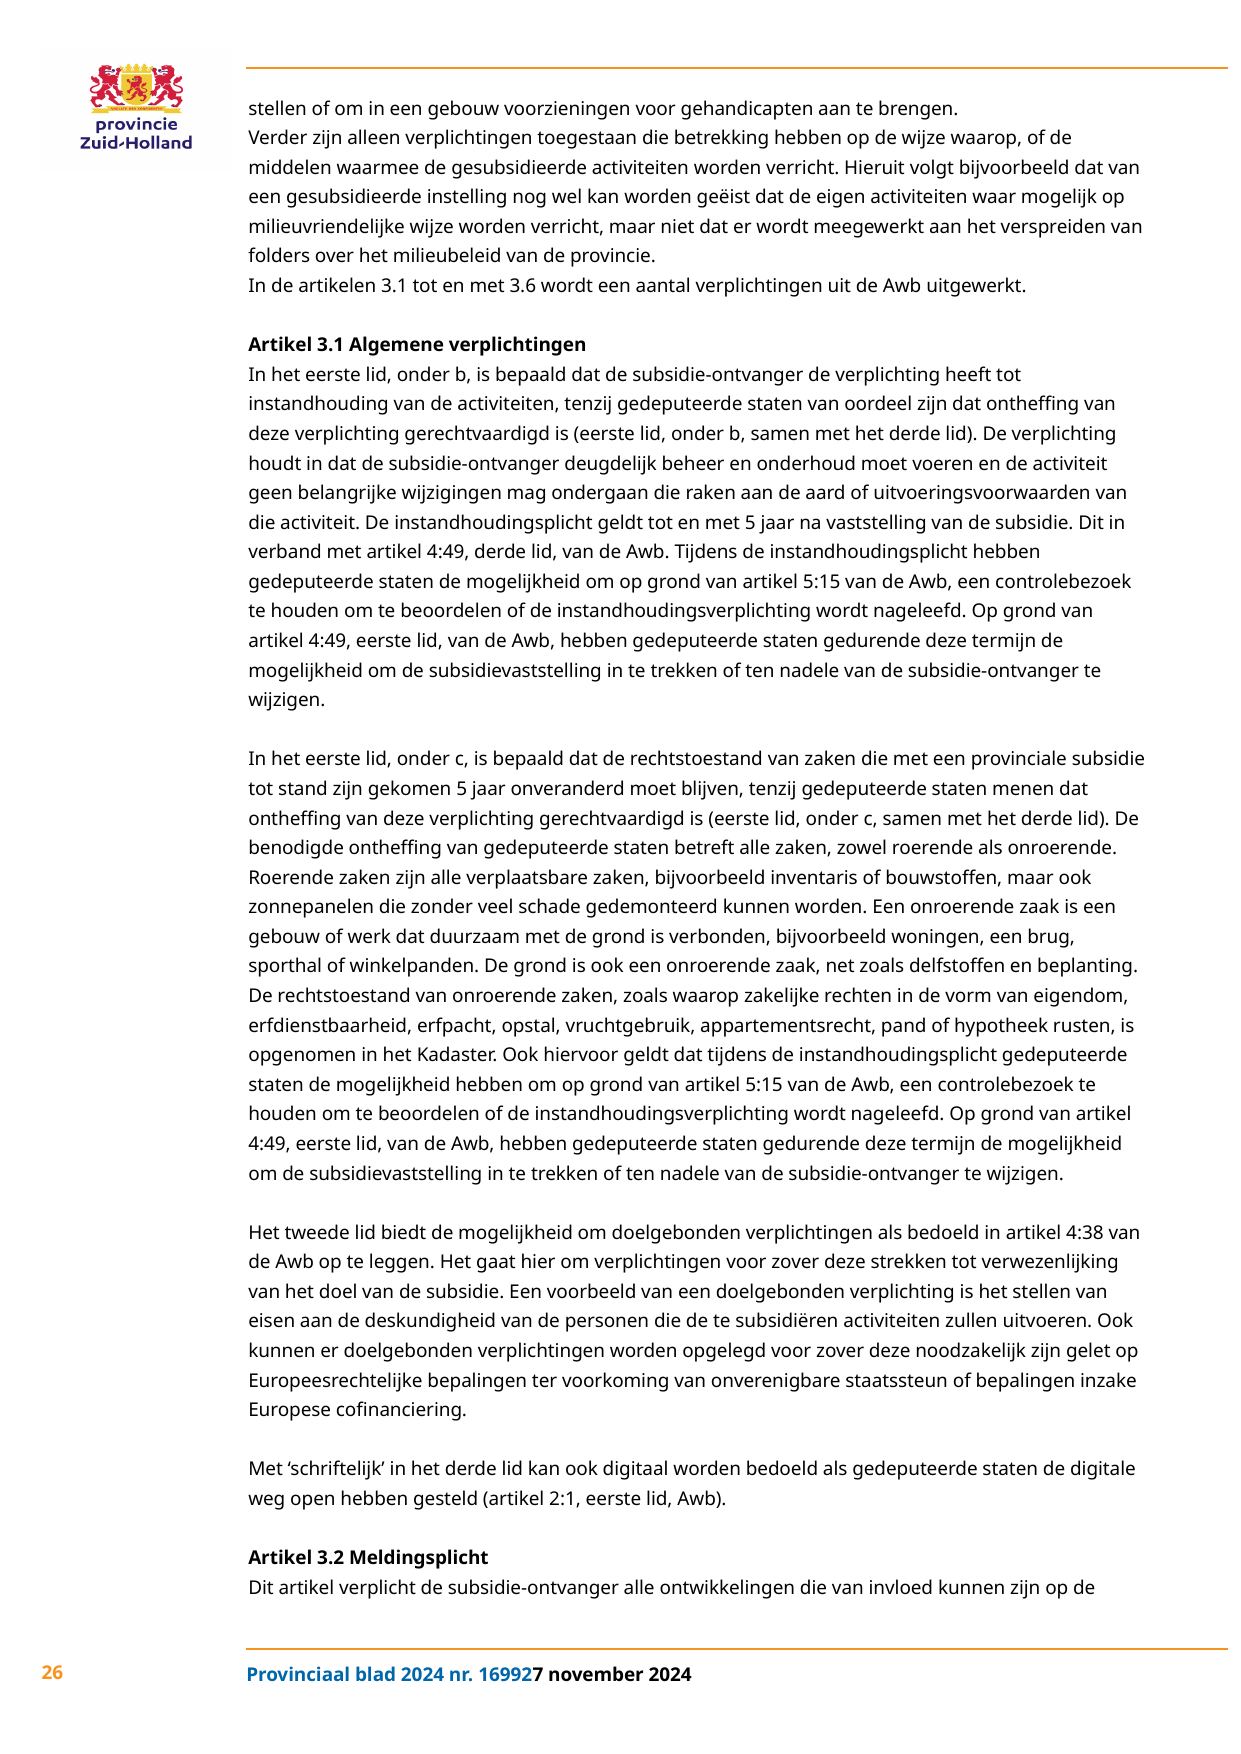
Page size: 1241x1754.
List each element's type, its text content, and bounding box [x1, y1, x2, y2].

text In het eerste lid, onder c, is bepaald dat de rechtstoestand van zaken die met een provinciale subsidie tot stand zijn gekomen 5 jaar onveranderd moet blijven, tenzij gedeputeerde staten menen dat ontheffing van deze verplichting gerechtvaardigd is (eerste lid, onder c, samen met het derde lid). De benodigde ontheffing van gedeputeerde staten betreft alle zaken, zowel roerende als onroerende. Roerende zaken zijn alle verplaatsbare zaken, bijvoorbeeld inventaris of bouwstoffen, maar ook zonnepanelen die zonder veel schade gedemonteerd kunnen worden. Een onroerende zaak is een gebouw of werk dat duurzaam met de grond is verbonden, bijvoorbeeld woningen, een brug, sporthal of winkelpanden. De grond is ook een onroerende zaak, net zoals delfstoffen en beplanting. De rechtstoestand van onroerende zaken, zoals waarop zakelijke rechten in de vorm van eigendom, erfdienstbaarheid, erfpacht, opstal, vruchtgebruik, appartementsrecht, pand of hypotheek rusten, is opgenomen in het Kadaster. Ook hiervoor geldt dat tijdens de instandhoudingsplicht gedeputeerde staten de mogelijkheid hebben om op grond van artikel 5:15 van de Awb, een controlebezoek te houden om te beoordelen of de instandhoudingsverplichting wordt nageleefd. Op grond van artikel 4:49, eerste lid, van de Awb, hebben gedeputeerde staten gedurende deze termijn de mogelijkheid om de subsidievaststelling in te trekken of ten nadele van de subsidie-ontvanger te wijzigen. [248, 746, 1152, 1186]
text In de artikelen 3.1 tot en met 3.6 wordt een aantal verplichtingen uit de Awb uitgewerkt. [248, 272, 1152, 298]
text stellen of om in een gebouw voorzieningen voor gehandicapten aan te brengen. [248, 95, 1152, 121]
text Verder zijn alleen verplichtingen toegestaan die betrekking hebben op de wijze waarop, of de middelen waarmee de gesubsidieerde activiteiten worden verricht. Hieruit volgt bijvoorbeeld dat van een gesubsidieerde instelling nog wel kan worden geëist dat de eigen activiteiten waar mogelijk op milieuvriendelijke wijze worden verricht, maar niet dat er wordt meegewerkt aan het verspreiden van folders over het milieubeleid van de provincie. [248, 124, 1152, 268]
text Het tweede lid biedt de mogelijkheid om doelgebonden verplichtingen als bedoeld in artikel 4:38 van de Awb op te leggen. Het gaat hier om verplichtingen voor zover deze strekken tot verwezenlijking van het doel van de subsidie. Een voorbeeld van een doelgebonden verplichting is het stellen van eisen aan de deskundigheid van de personen die de te subsidiëren activiteiten zullen uitvoeren. Ook kunnen er doelgebonden verplichtingen worden opgelegd voor zover deze noodzakelijk zijn gelet op Europeesrechtelijke bepalingen ter voorkoming van onverenigbare staatssteun of bepalingen inzake Europese cofinanciering. [248, 1219, 1152, 1422]
picture [41, 47, 231, 172]
text Artikel 3.2 Meldingsplicht [248, 1544, 1152, 1570]
text Met ‘schriftelijk’ in het derde lid kan ook digitaal worden bedoeld als gedeputeerde staten de digitale weg open hebben gesteld (artikel 2:1, eerste lid, Awb). [248, 1456, 1152, 1511]
text Dit artikel verplicht de subsidie-ontvanger alle ontwikkelingen die van invloed kunnen zijn op de [248, 1574, 1152, 1600]
text Artikel 3.1 Algemene verplichtingen [248, 331, 1152, 357]
text In het eerste lid, onder b, is bepaald dat de subsidie-ontvanger de verplichting heeft tot instandhouding van de activiteiten, tenzij gedeputeerde staten van oordeel zijn dat ontheffing van deze verplichting gerechtvaardigd is (eerste lid, onder b, samen met het derde lid). De verplichting houdt in dat de subsidie-ontvanger deugdelijk beheer en onderhoud moet voeren en de activiteit geen belangrijke wijzigingen mag ondergaan die raken aan de aard of uitvoeringsvoorwaarden van die activiteit. De instandhoudingsplicht geldt tot en met 5 jaar na vaststelling van de subsidie. Dit in verband met artikel 4:49, derde lid, van de Awb. Tijdens de instandhoudingsplicht hebben gedeputeerde staten de mogelijkheid om op grond van artikel 5:15 van de Awb, een controlebezoek te houden om te beoordelen of de instandhoudingsverplichting wordt nageleefd. Op grond van artikel 4:49, eerste lid, van de Awb, hebben gedeputeerde staten gedurende deze termijn de mogelijkheid om de subsidievaststelling in te trekken of ten nadele van de subsidie-ontvanger te wijzigen. [248, 361, 1152, 712]
